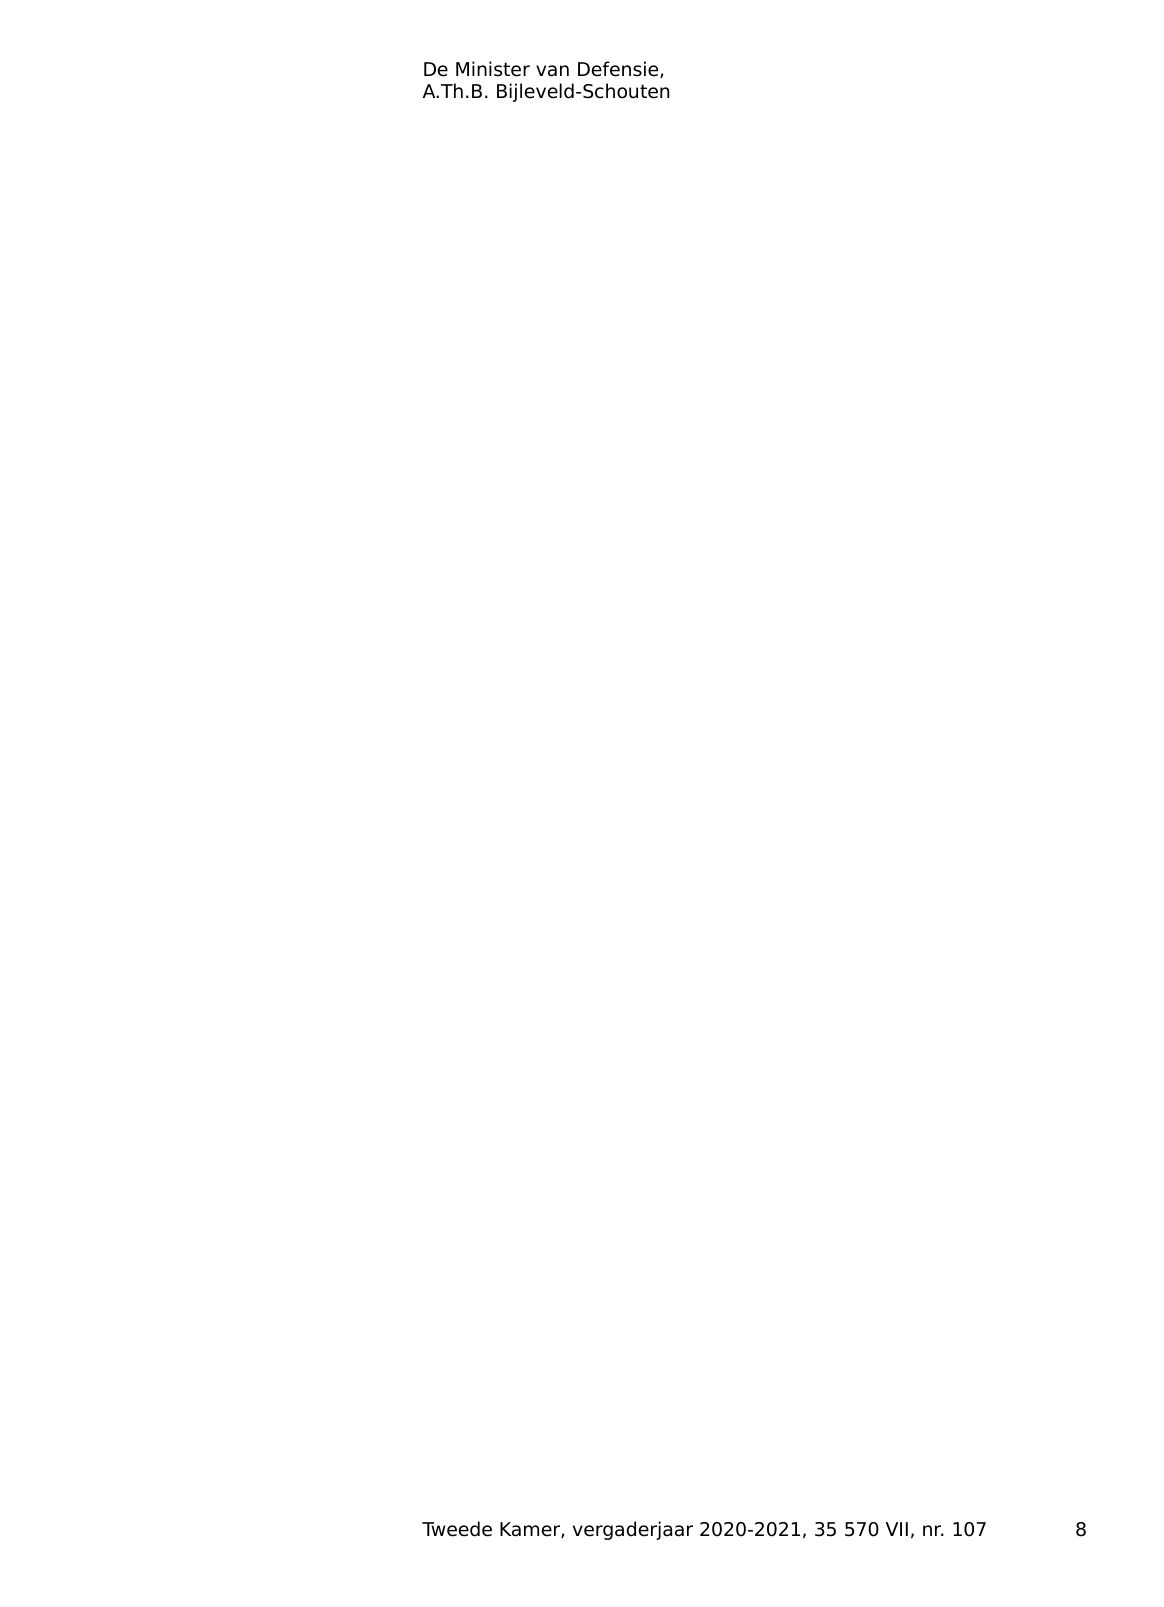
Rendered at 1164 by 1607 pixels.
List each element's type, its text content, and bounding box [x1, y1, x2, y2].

text De Minister van Defensie, A.Th.B. Bijleveld-Schouten [422, 59, 1087, 103]
